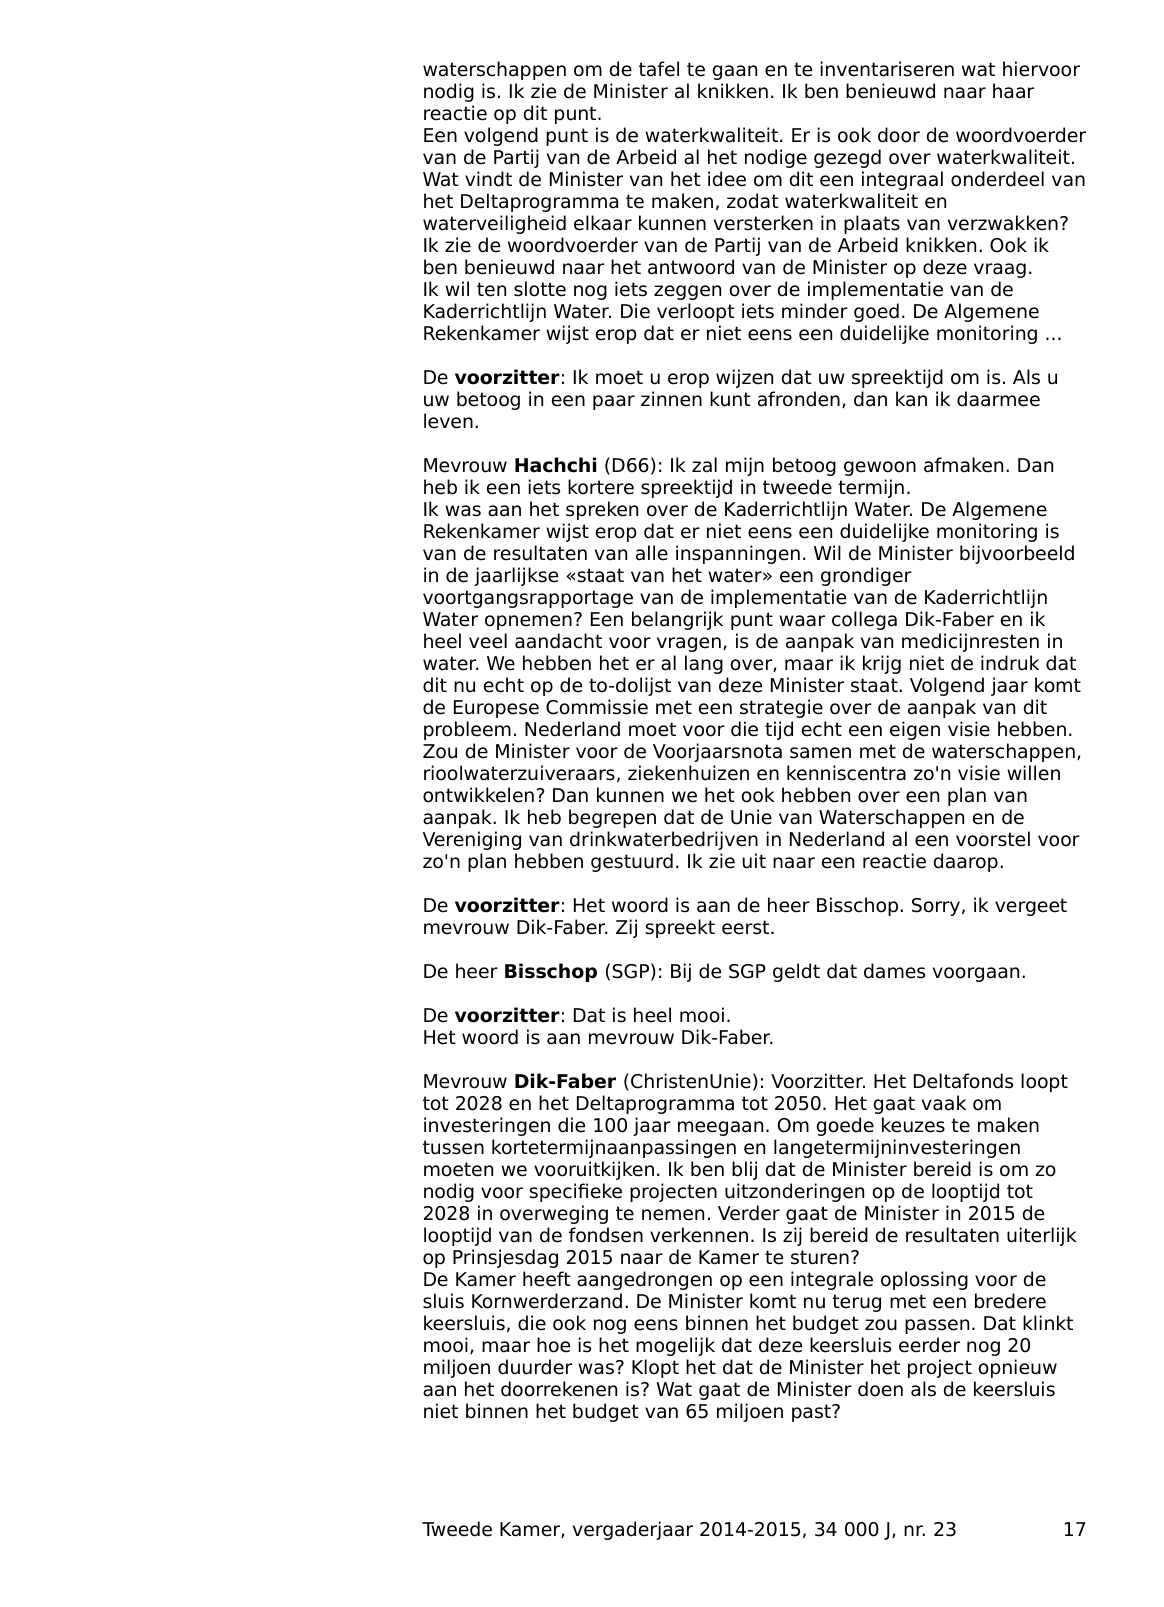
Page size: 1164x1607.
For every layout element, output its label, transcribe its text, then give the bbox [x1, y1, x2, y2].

text De voorzitter: Dat is heel mooi. [422, 1005, 1087, 1027]
text Ik wil ten slotte nog iets zeggen over de implementatie van de Kaderrichtlijn Water. Die verloopt iets minder goed. De Algemene Rekenkamer wijst erop dat er niet eens een duidelijke monitoring ... [422, 279, 1087, 345]
text De voorzitter: Ik moet u erop wijzen dat uw spreektijd om is. Als u uw betoog in een paar zinnen kunt afronden, dan kan ik daarmee leven. [422, 367, 1087, 433]
text Mevrouw Hachchi (D66): Ik zal mijn betoog gewoon afmaken. Dan heb ik een iets kortere spreektijd in tweede termijn. [422, 455, 1087, 499]
text De heer Bisschop (SGP): Bij de SGP geldt dat dames voorgaan. [422, 961, 1087, 983]
text Een volgend punt is de waterkwaliteit. Er is ook door de woordvoerder van de Partij van de Arbeid al het nodige gezegd over waterkwaliteit. Wat vindt de Minister van het idee om dit een integraal onderdeel van het Deltaprogramma te maken, zodat waterkwaliteit en waterveiligheid elkaar kunnen versterken in plaats van verzwakken? Ik zie de woordvoerder van de Partij van de Arbeid knikken. Ook ik ben benieuwd naar het antwoord van de Minister op deze vraag. [422, 125, 1087, 279]
text De Kamer heeft aangedrongen op een integrale oplossing voor de sluis Kornwerderzand. De Minister komt nu terug met een bredere keersluis, die ook nog eens binnen het budget zou passen. Dat klinkt mooi, maar hoe is het mogelijk dat deze keersluis eerder nog 20 miljoen duurder was? Klopt het dat de Minister het project opnieuw aan het doorrekenen is? Wat gaat de Minister doen als de keersluis niet binnen het budget van 65 miljoen past? [422, 1269, 1087, 1423]
text Het woord is aan mevrouw Dik-Faber. [422, 1027, 1087, 1049]
text Mevrouw Dik-Faber (ChristenUnie): Voorzitter. Het Deltafonds loopt tot 2028 en het Deltaprogramma tot 2050. Het gaat vaak om investeringen die 100 jaar meegaan. Om goede keuzes te maken tussen kortetermijnaanpassingen en langetermijninvesteringen moeten we vooruitkijken. Ik ben blij dat de Minister bereid is om zo nodig voor specifieke projecten uitzonderingen op de looptijd tot 2028 in overweging te nemen. Verder gaat de Minister in 2015 de looptijd van de fondsen verkennen. Is zij bereid de resultaten uiterlijk op Prinsjesdag 2015 naar de Kamer te sturen? [422, 1071, 1087, 1269]
text Ik was aan het spreken over de Kaderrichtlijn Water. De Algemene Rekenkamer wijst erop dat er niet eens een duidelijke monitoring is van de resultaten van alle inspanningen. Wil de Minister bijvoorbeeld in de jaarlijkse «staat van het water» een grondiger voortgangsrapportage van de implementatie van de Kaderrichtlijn Water opnemen? Een belangrijk punt waar collega Dik-Faber en ik heel veel aandacht voor vragen, is de aanpak van medicijnresten in water. We hebben het er al lang over, maar ik krijg niet de indruk dat dit nu echt op de to-dolijst van deze Minister staat. Volgend jaar komt de Europese Commissie met een strategie over de aanpak van dit probleem. Nederland moet voor die tijd echt een eigen visie hebben. Zou de Minister voor de Voorjaarsnota samen met de waterschappen, rioolwaterzuiveraars, ziekenhuizen en kenniscentra zo'n visie willen ontwikkelen? Dan kunnen we het ook hebben over een plan van aanpak. Ik heb begrepen dat de Unie van Waterschappen en de Vereniging van drinkwaterbedrijven in Nederland al een voorstel voor zo'n plan hebben gestuurd. Ik zie uit naar een reactie daarop. [422, 499, 1087, 873]
text De voorzitter: Het woord is aan de heer Bisschop. Sorry, ik vergeet mevrouw Dik-Faber. Zij spreekt eerst. [422, 895, 1087, 939]
text waterschappen om de tafel te gaan en te inventariseren wat hiervoor nodig is. Ik zie de Minister al knikken. Ik ben benieuwd naar haar reactie op dit punt. [422, 59, 1087, 125]
